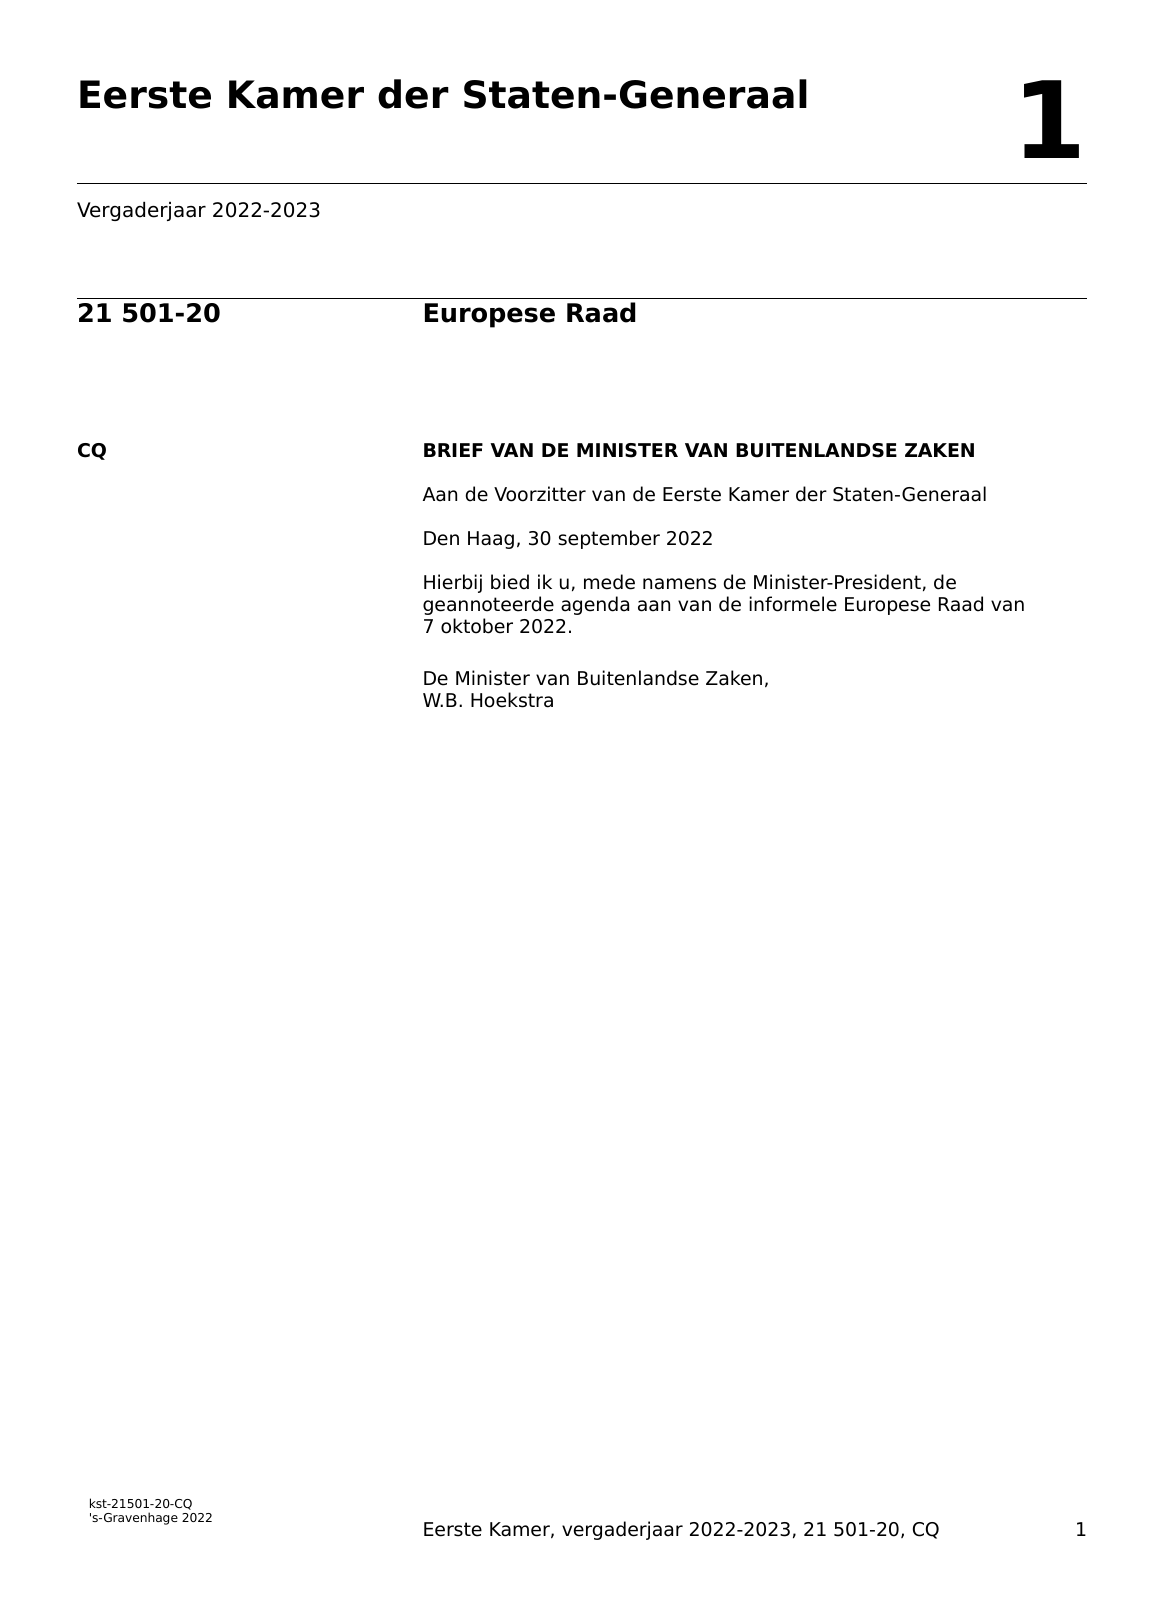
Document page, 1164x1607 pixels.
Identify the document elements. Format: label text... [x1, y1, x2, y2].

text De Minister van Buitenlandse Zaken, W.B. Hoekstra [422, 668, 1087, 712]
text Den Haag, 30 september 2022 [422, 528, 1087, 550]
text Hierbij bied ik u, mede namens de Minister-President, de geannoteerde agenda aan van de informele Europese Raad van 7 oktober 2022. [422, 572, 1087, 638]
subtitle CQ BRIEF VAN DE MINISTER VAN BUITENLANDSE ZAKEN [77, 440, 1087, 462]
table_header 1 [886, 59, 1087, 183]
text 's-Gravenhage 2022 [88, 1511, 323, 1525]
text Aan de Voorzitter van de Eerste Kamer der Staten-Generaal [422, 484, 1087, 506]
table_header Eerste Kamer der Staten-Generaal [77, 59, 886, 183]
table_cell Vergaderjaar 2022-2023 [77, 184, 1087, 298]
text kst-21501-20-CQ [88, 1497, 323, 1511]
subtitle 21 501-20 Europese Raad [77, 299, 1087, 329]
